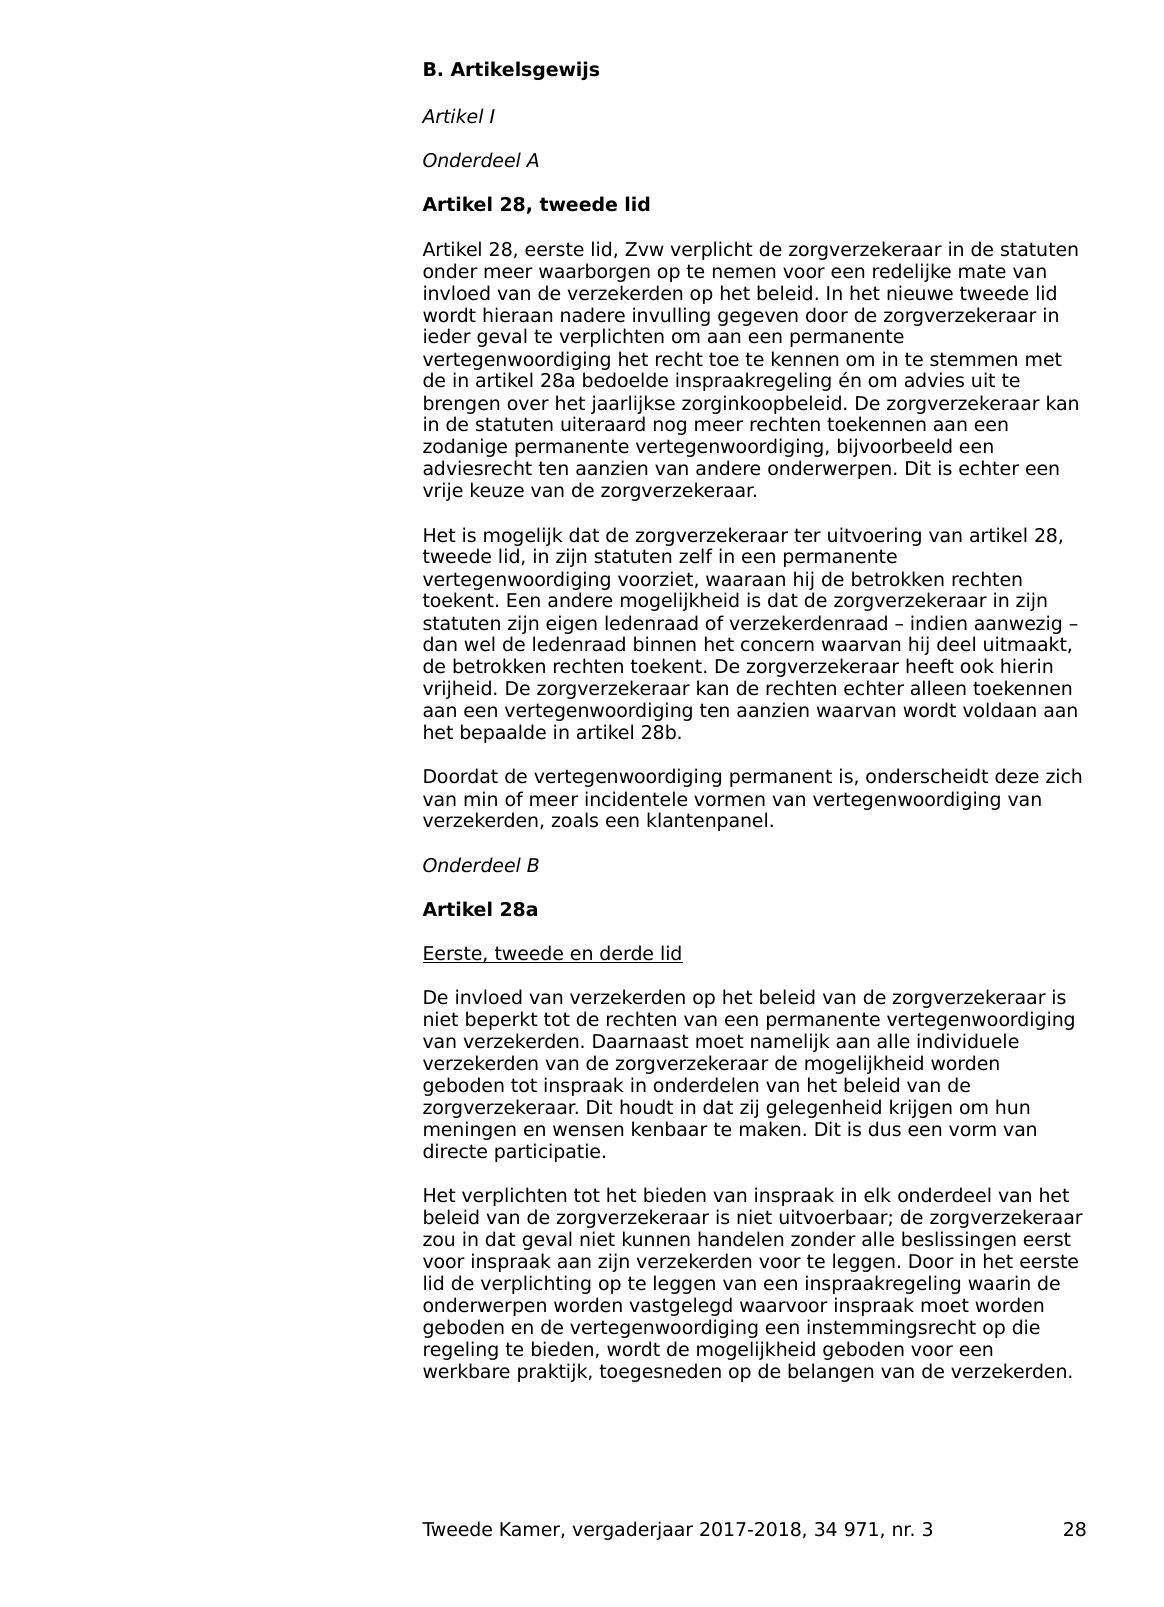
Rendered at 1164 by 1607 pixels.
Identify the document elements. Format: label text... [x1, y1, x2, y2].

text Het verplichten tot het bieden van inspraak in elk onderdeel van het beleid van de zorgverzekeraar is niet uitvoerbaar; de zorgverzekeraar zou in dat geval niet kunnen handelen zonder alle beslissingen eerst voor inspraak aan zijn verzekerden voor te leggen. Door in het eerste lid de verplichting op te leggen van een inspraakregeling waarin de onderwerpen worden vastgelegd waarvoor inspraak moet worden geboden en de vertegenwoordiging een instemmingsrecht op die regeling te bieden, wordt de mogelijkheid geboden voor een werkbare praktijk, toegesneden op de belangen van de verzekerden. [422, 1185, 1087, 1383]
subtitle B. Artikelsgewijs [422, 59, 1087, 81]
subtitle Onderdeel B [422, 854, 1087, 877]
subtitle Artikel I [422, 106, 1087, 128]
text Artikel 28, eerste lid, Zvw verplicht de zorgverzekeraar in de statuten onder meer waarborgen op te nemen voor een redelijke mate van invloed van de verzekerden op het beleid. In het nieuwe tweede lid wordt hieraan nadere invulling gegeven door de zorgverzekeraar in ieder geval te verplichten om aan een permanente vertegenwoordiging het recht toe te kennen om in te stemmen met de in artikel 28a bedoelde inspraakregeling én om advies uit te brengen over het jaarlijkse zorginkoopbeleid. De zorgverzekeraar kan in de statuten uiteraard nog meer rechten toekennen aan een zodanige permanente vertegenwoordiging, bijvoorbeeld een adviesrecht ten aanzien van andere onderwerpen. Dit is echter een vrije keuze van de zorgverzekeraar. [422, 238, 1087, 502]
subtitle Artikel 28a [422, 899, 1087, 921]
subtitle Artikel 28, tweede lid [422, 194, 1087, 216]
subtitle Onderdeel A [422, 150, 1087, 172]
text Doordat de vertegenwoordiging permanent is, onderscheidt deze zich van min of meer incidentele vormen van vertegenwoordiging van verzekerden, zoals een klantenpanel. [422, 766, 1087, 832]
text De invloed van verzekerden op het beleid van de zorgverzekeraar is niet beperkt tot de rechten van een permanente vertegenwoordiging van verzekerden. Daarnaast moet namelijk aan alle individuele verzekerden van de zorgverzekeraar de mogelijkheid worden geboden tot inspraak in onderdelen van het beleid van de zorgverzekeraar. Dit houdt in dat zij gelegenheid krijgen om hun meningen en wensen kenbaar te maken. Dit is dus een vorm van directe participatie. [422, 987, 1087, 1163]
subtitle Eerste, tweede en derde lid [422, 943, 1087, 965]
text Het is mogelijk dat de zorgverzekeraar ter uitvoering van artikel 28, tweede lid, in zijn statuten zelf in een permanente vertegenwoordiging voorziet, waaraan hij de betrokken rechten toekent. Een andere mogelijkheid is dat de zorgverzekeraar in zijn statuten zijn eigen ledenraad of verzekerdenraad – indien aanwezig – dan wel de ledenraad binnen het concern waarvan hij deel uitmaakt, de betrokken rechten toekent. De zorgverzekeraar heeft ook hierin vrijheid. De zorgverzekeraar kan de rechten echter alleen toekennen aan een vertegenwoordiging ten aanzien waarvan wordt voldaan aan het bepaalde in artikel 28b. [422, 524, 1087, 744]
